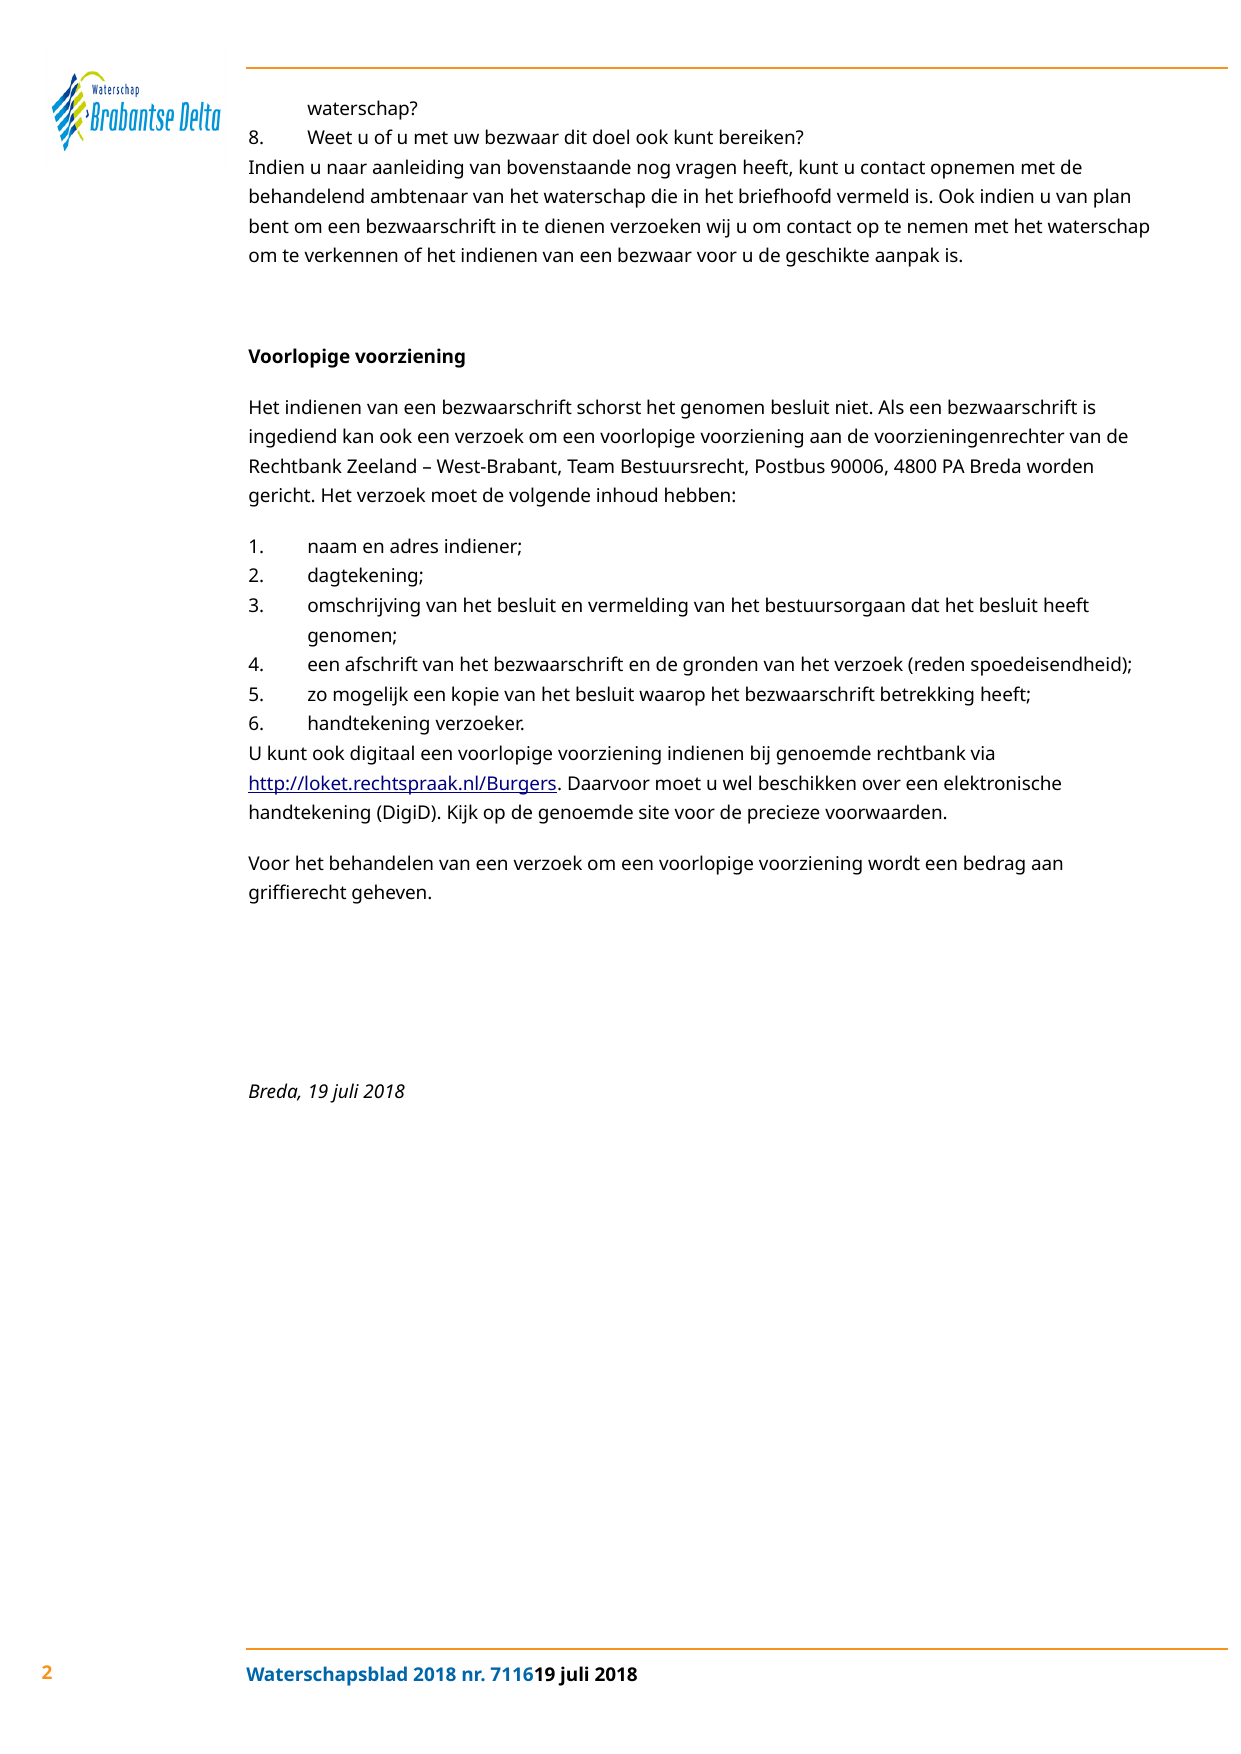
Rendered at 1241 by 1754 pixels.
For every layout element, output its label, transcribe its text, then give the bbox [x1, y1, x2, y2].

text Het indienen van een bezwaarschrift schorst het genomen besluit niet. Als een bezwaarschrift is ingediend kan ook een verzoek om een voorlopige voorziening aan de voorzieningenrechter van de Rechtbank Zeeland – West-Brabant, Team Bestuursrecht, Postbus 90006, 4800 PA Breda worden gericht. Het verzoek moet de volgende inhoud hebben: [248, 394, 1152, 508]
list waterschap? [248, 95, 1152, 121]
list handtekening verzoeker. [248, 711, 1152, 736]
text Indien u naar aanleiding van bovenstaande nog vragen heeft, kunt u contact opnemen met de behandelend ambtenaar van het waterschap die in het briefhoofd vermeld is. Ook indien u van plan bent om een bezwaarschrift in te dienen verzoeken wij u om contact op te nemen met het waterschap om te verkennen of het indienen van een bezwaar voor u de geschikte aanpak is. [248, 154, 1152, 268]
picture [41, 47, 231, 172]
list Weet u of u met uw bezwaar dit doel ook kunt bereiken? [248, 124, 1152, 150]
list naam en adres indiener; [248, 533, 1152, 559]
text Voorlopige voorziening [248, 343, 1152, 369]
list omschrijving van het besluit en vermelding van het bestuursorgaan dat het besluit heeft genomen; [248, 592, 1152, 648]
list een afschrift van het bezwaarschrift en de gronden van het verzoek (reden spoedeisendheid); [248, 651, 1152, 677]
text U kunt ook digitaal een voorlopige voorziening indienen bij genoemde rechtbank via http://loket.rechtspraak.nl/Burgers. Daarvoor moet u wel beschikken over een elektronische handtekening (DigiD). Kijk op de genoemde site voor de precieze voorwaarden. [248, 740, 1152, 825]
list dagtekening; [248, 563, 1152, 588]
list zo mogelijk een kopie van het besluit waarop het bezwaarschrift betrekking heeft; [248, 681, 1152, 707]
text Voor het behandelen van een verzoek om een voorlopige voorziening wordt een bedrag aan griffierecht geheven. [248, 850, 1152, 905]
text Breda, 19 juli 2018 [248, 1078, 1152, 1104]
